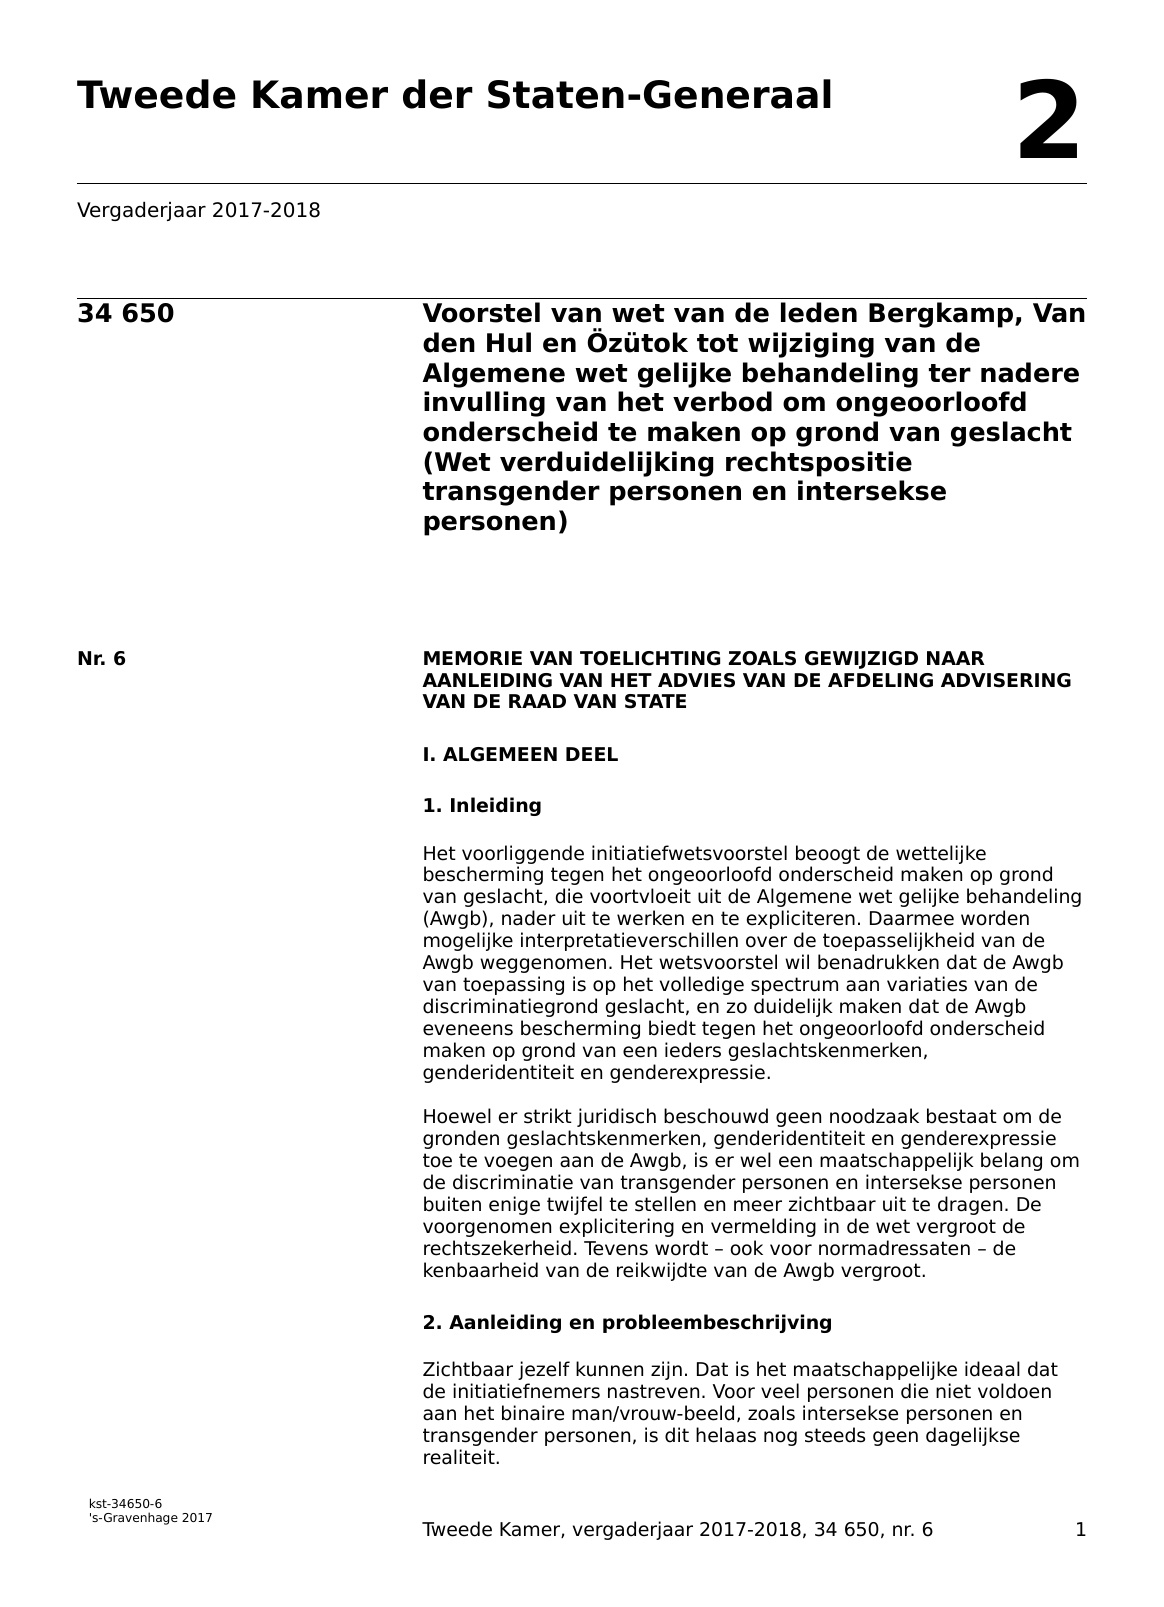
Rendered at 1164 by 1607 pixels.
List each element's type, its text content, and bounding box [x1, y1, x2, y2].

table_header 2 [886, 59, 1087, 183]
text Het voorliggende initiatiefwetsvoorstel beoogt de wettelijke bescherming tegen het ongeoorloofd onderscheid maken op grond van geslacht, die voortvloeit uit de Algemene wet gelijke behandeling (Awgb), nader uit te werken en te expliciteren. Daarmee worden mogelijke interpretatieverschillen over de toepasselijkheid van de Awgb weggenomen. Het wetsvoorstel wil benadrukken dat de Awgb van toepassing is op het volledige spectrum aan variaties van de discriminatiegrond geslacht, en zo duidelijk maken dat de Awgb eveneens bescherming biedt tegen het ongeoorloofd onderscheid maken op grond van een ieders geslachtskenmerken, genderidentiteit en genderexpressie. [422, 842, 1087, 1084]
table_header Tweede Kamer der Staten-Generaal [77, 59, 886, 183]
subtitle Nr. 6 MEMORIE VAN TOELICHTING ZOALS GEWIJZIGD NAAR AANLEIDING VAN HET ADVIES VAN DE AFDELING ADVISERING VAN DE RAAD VAN STATE [77, 647, 1087, 713]
text kst-34650-6 [88, 1497, 323, 1511]
text Zichtbaar jezelf kunnen zijn. Dat is het maatschappelijke ideaal dat de initiatiefnemers nastreven. Voor veel personen die niet voldoen aan het binaire man/vrouw-beeld, zoals intersekse personen en transgender personen, is dit helaas nog steeds geen dagelijkse realiteit. [422, 1359, 1087, 1469]
subtitle I. ALGEMEEN DEEL [422, 743, 1087, 765]
text 's-Gravenhage 2017 [88, 1511, 323, 1525]
table_cell Vergaderjaar 2017-2018 [77, 184, 1087, 298]
text Hoewel er strikt juridisch beschouwd geen noodzaak bestaat om de gronden geslachtskenmerken, genderidentiteit en genderexpressie toe te voegen aan de Awgb, is er wel een maatschappelijk belang om de discriminatie van transgender personen en intersekse personen buiten enige twijfel te stellen en meer zichtbaar uit te dragen. De voorgenomen explicitering en vermelding in de wet vergroot de rechtszekerheid. Tevens wordt – ook voor normadressaten – de kenbaarheid van de reikwijdte van de Awgb vergroot. [422, 1106, 1087, 1282]
subtitle 34 650 Voorstel van wet van de leden Bergkamp, Van den Hul en Özütok tot wijziging van de Algemene wet gelijke behandeling ter nadere invulling van het verbod om ongeoorloofd onderscheid te maken op grond van geslacht (Wet verduidelijking rechtspositie transgender personen en intersekse personen) [77, 299, 1087, 536]
subtitle 2. Aanleiding en probleembeschrijving [422, 1312, 1087, 1334]
subtitle 1. Inleiding [422, 795, 1087, 817]
